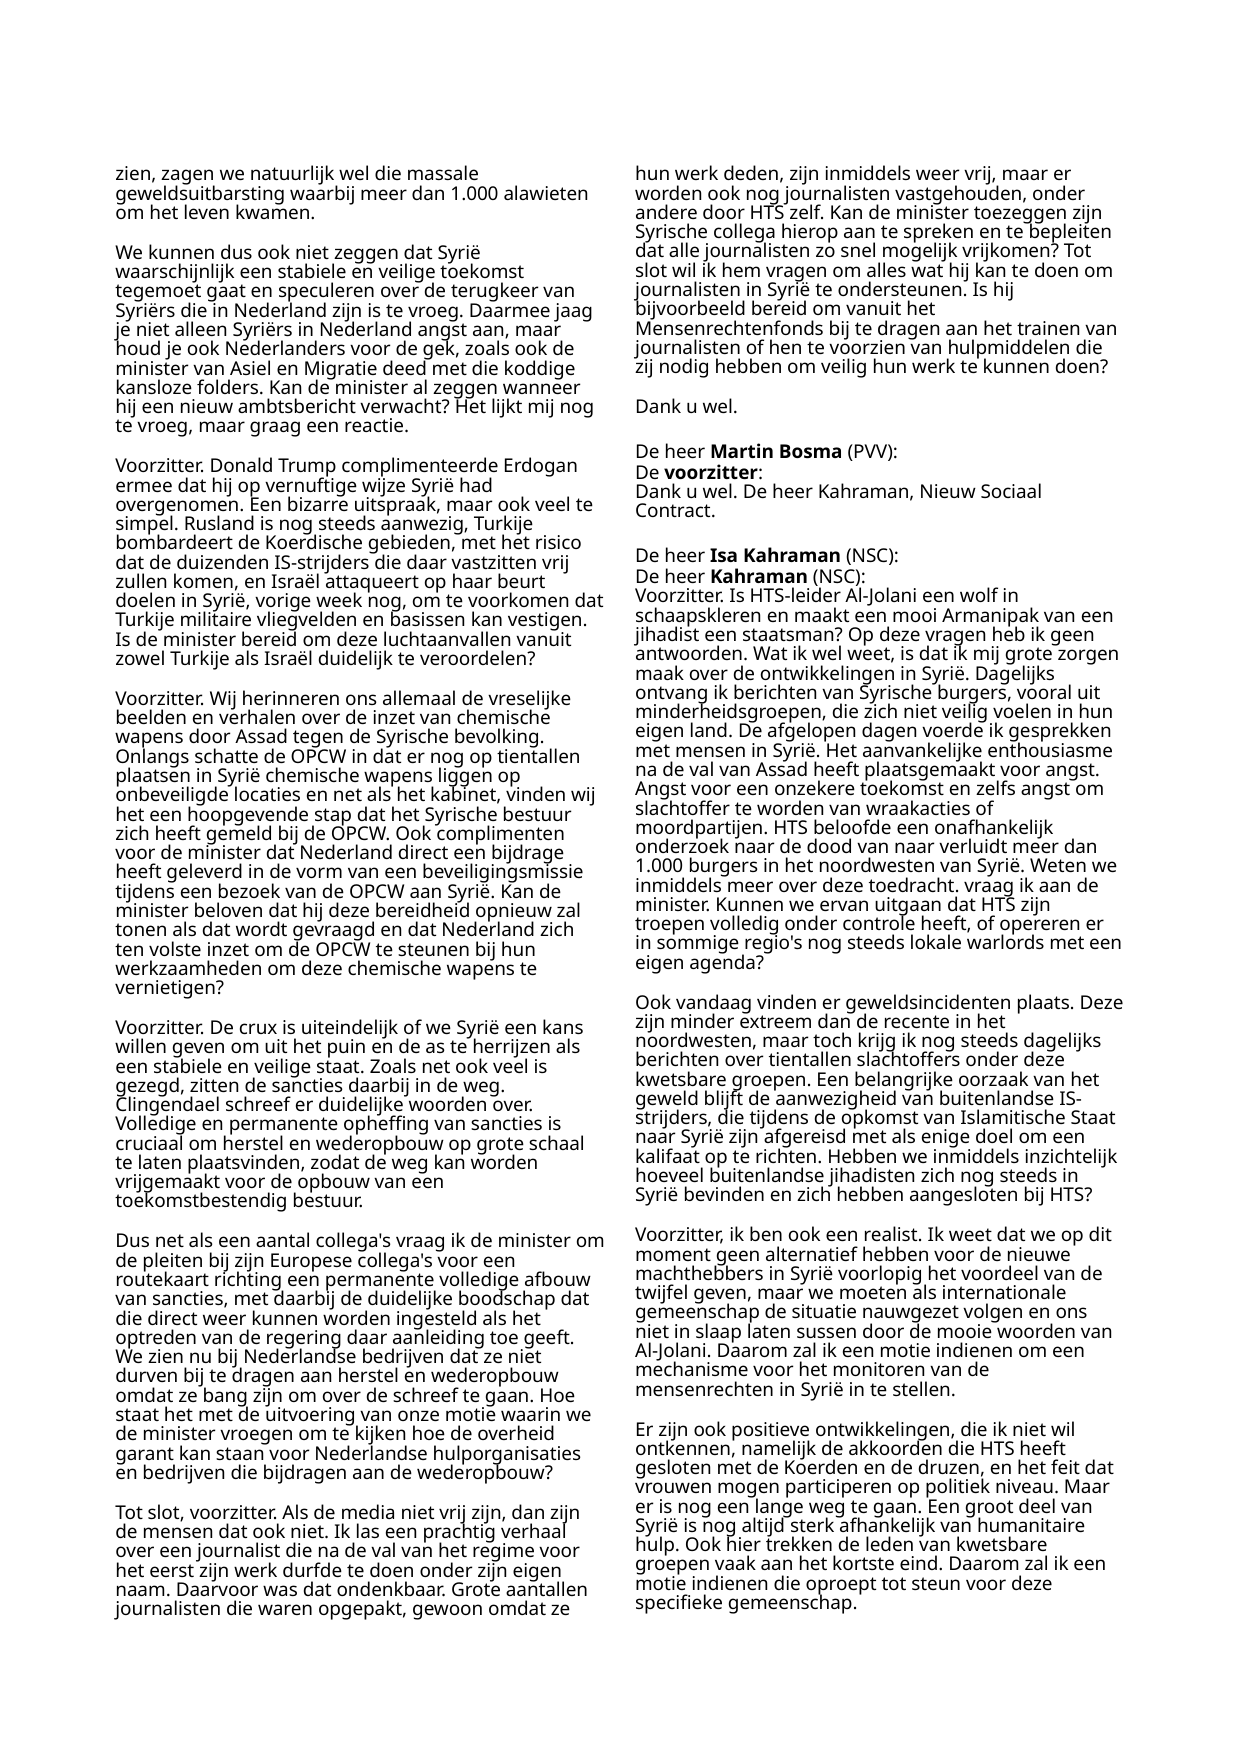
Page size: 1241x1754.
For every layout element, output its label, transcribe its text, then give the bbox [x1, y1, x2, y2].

text We kunnen dus ook niet zeggen dat Syrië waarschijnlijk een stabiele en veilige toekomst tegemoet gaat en speculeren over de terugkeer van Syriërs die in Nederland zijn is te vroeg. Daarmee jaag je niet alleen Syriërs in Nederland angst aan, maar houd je ook Nederlanders voor de gek, zoals ook de minister van Asiel en Migratie deed met die koddige kansloze folders. Kan de minister al zeggen wanneer hij een nieuw ambtsbericht verwacht? Het lijkt mij nog te vroeg, maar graag een reactie. [115, 244, 605, 437]
text Dus net als een aantal collega's vraag ik de minister om de pleiten bij zijn Europese collega's voor een routekaart richting een permanente volledige afbouw van sancties, met daarbij de duidelijke boodschap dat die direct weer kunnen worden ingesteld als het optreden van de regering daar aanleiding toe geeft. We zien nu bij Nederlandse bedrijven dat ze niet durven bij te dragen aan herstel en wederopbouw omdat ze bang zijn om over de schreef te gaan. Hoe staat het met de uitvoering van onze motie waarin we de minister vroegen om te kijken hoe de overheid garant kan staan voor Nederlandse hulporganisaties en bedrijven die bijdragen aan de wederopbouw? [115, 1232, 605, 1483]
text Voorzitter. Donald Trump complimenteerde Erdogan ermee dat hij op vernuftige wijze Syrië had overgenomen. Een bizarre uitspraak, maar ook veel te simpel. Rusland is nog steeds aanwezig, Turkije bombardeert de Koerdische gebieden, met het risico dat de duizenden IS-strijders die daar vastzitten vrij zullen komen, en Israël attaqueert op haar beurt doelen in Syrië, vorige week nog, om te voorkomen dat Turkije militaire vliegvelden en basissen kan vestigen. Is de minister bereid om deze luchtaanvallen vanuit zowel Turkije als Israël duidelijk te veroordelen? [115, 457, 605, 669]
text Tot slot, voorzitter. Als de media niet vrij zijn, dan zijn de mensen dat ook niet. Ik las een prachtig verhaal over een journalist die na de val van het regime voor het eerst zijn werk durfde te doen onder zijn eigen naam. Daarvoor was dat ondenkbaar. Grote aantallen journalisten die waren opgepakt, gewoon omdat ze [115, 1504, 605, 1619]
text Dank u wel. De heer Kahraman, Nieuw Sociaal Contract. [635, 483, 1125, 522]
text Dank u wel. [635, 398, 1125, 417]
text De heer Kahraman (NSC): [635, 568, 1125, 587]
text De voorzitter: [635, 464, 1125, 483]
text hun werk deden, zijn inmiddels weer vrij, maar er worden ook nog journalisten vastgehouden, onder andere door HTS zelf. Kan de minister toezeggen zijn Syrische collega hierop aan te spreken en te bepleiten dat alle journalisten zo snel mogelijk vrijkomen? Tot slot wil ik hem vragen om alles wat hij kan te doen om journalisten in Syrië te ondersteunen. Is hij bijvoorbeeld bereid om vanuit het Mensenrechtenfonds bij te dragen aan het trainen van journalisten of hen te voorzien van hulpmiddelen die zij nodig hebben om veilig hun werk te kunnen doen? [635, 165, 1125, 377]
text Ook vandaag vinden er geweldsincidenten plaats. Deze zijn minder extreem dan de recente in het noordwesten, maar toch krijg ik nog steeds dagelijks berichten over tientallen slachtoffers onder deze kwetsbare groepen. Een belangrijke oorzaak van het geweld blijft de aanwezigheid van buitenlandse IS-strijders, die tijdens de opkomst van Islamitische Staat naar Syrië zijn afgereisd met als enige doel om een kalifaat op te richten. Hebben we inmiddels inzichtelijk hoeveel buitenlandse jihadisten zich nog steeds in Syrië bevinden en zich hebben aangesloten bij HTS? [635, 994, 1125, 1206]
text Voorzitter. Wij herinneren ons allemaal de vreselijke beelden en verhalen over de inzet van chemische wapens door Assad tegen de Syrische bevolking. Onlangs schatte de OPCW in dat er nog op tientallen plaatsen in Syrië chemische wapens liggen op onbeveiligde locaties en net als het kabinet, vinden wij het een hoopgevende stap dat het Syrische bestuur zich heeft gemeld bij de OPCW. Ook complimenten voor de minister dat Nederland direct een bijdrage heeft geleverd in de vorm van een beveiligingsmissie tijdens een bezoek van de OPCW aan Syrië. Kan de minister beloven dat hij deze bereidheid opnieuw zal tonen als dat wordt gevraagd en dat Nederland zich ten volste inzet om de OPCW te steunen bij hun werkzaamheden om deze chemische wapens te vernietigen? [115, 690, 605, 998]
text Er zijn ook positieve ontwikkelingen, die ik niet wil ontkennen, namelijk de akkoorden die HTS heeft gesloten met de Koerden en de druzen, en het feit dat vrouwen mogen participeren op politiek niveau. Maar er is nog een lange weg te gaan. Een groot deel van Syrië is nog altijd sterk afhankelijk van humanitaire hulp. Ook hier trekken de leden van kwetsbare groepen vaak aan het kortste eind. Daarom zal ik een motie indienen die oproept tot steun voor deze specifieke gemeenschap. [635, 1421, 1125, 1613]
text Voorzitter. Is HTS-leider Al-Jolani een wolf in schaapskleren en maakt een mooi Armanipak van een jihadist een staatsman? Op deze vragen heb ik geen antwoorden. Wat ik wel weet, is dat ik mij grote zorgen maak over de ontwikkelingen in Syrië. Dagelijks ontvang ik berichten van Syrische burgers, vooral uit minderheidsgroepen, die zich niet veilig voelen in hun eigen land. De afgelopen dagen voerde ik gesprekken met mensen in Syrië. Het aanvankelijke enthousiasme na de val van Assad heeft plaatsgemaakt voor angst. Angst voor een onzekere toekomst en zelfs angst om slachtoffer te worden van wraakacties of moordpartijen. HTS beloofde een onafhankelijk onderzoek naar de dood van naar verluidt meer dan 1.000 burgers in het noordwesten van Syrië. Weten we inmiddels meer over deze toedracht. vraag ik aan de minister. Kunnen we ervan uitgaan dat HTS zijn troepen volledig onder controle heeft, of opereren er in sommige regio's nog steeds lokale warlords met een eigen agenda? [635, 587, 1125, 973]
text zien, zagen we natuurlijk wel die massale geweldsuitbarsting waarbij meer dan 1.000 alawieten om het leven kwamen. [115, 165, 605, 223]
text Voorzitter. De crux is uiteindelijk of we Syrië een kans willen geven om uit het puin en de as te herrijzen als een stabiele en veilige staat. Zoals net ook veel is gezegd, zitten de sancties daarbij in de weg. Clingendael schreef er duidelijke woorden over. Volledige en permanente opheffing van sancties is cruciaal om herstel en wederopbouw op grote schaal te laten plaatsvinden, zodat de weg kan worden vrijgemaakt voor de opbouw van een toekomstbestendig bestuur. [115, 1019, 605, 1212]
text Voorzitter, ik ben ook een realist. Ik weet dat we op dit moment geen alternatief hebben voor de nieuwe machthebbers in Syrië voorlopig het voordeel van de twijfel geven, maar we moeten als internationale gemeenschap de situatie nauwgezet volgen en ons niet in slaap laten sussen door de mooie woorden van Al-Jolani. Daarom zal ik een motie indienen om een mechanisme voor het monitoren van de mensenrechten in Syrië in te stellen. [635, 1226, 1125, 1400]
text De heer Isa Kahraman (NSC): [635, 542, 1125, 568]
text De heer Martin Bosma (PVV): [635, 438, 1125, 464]
